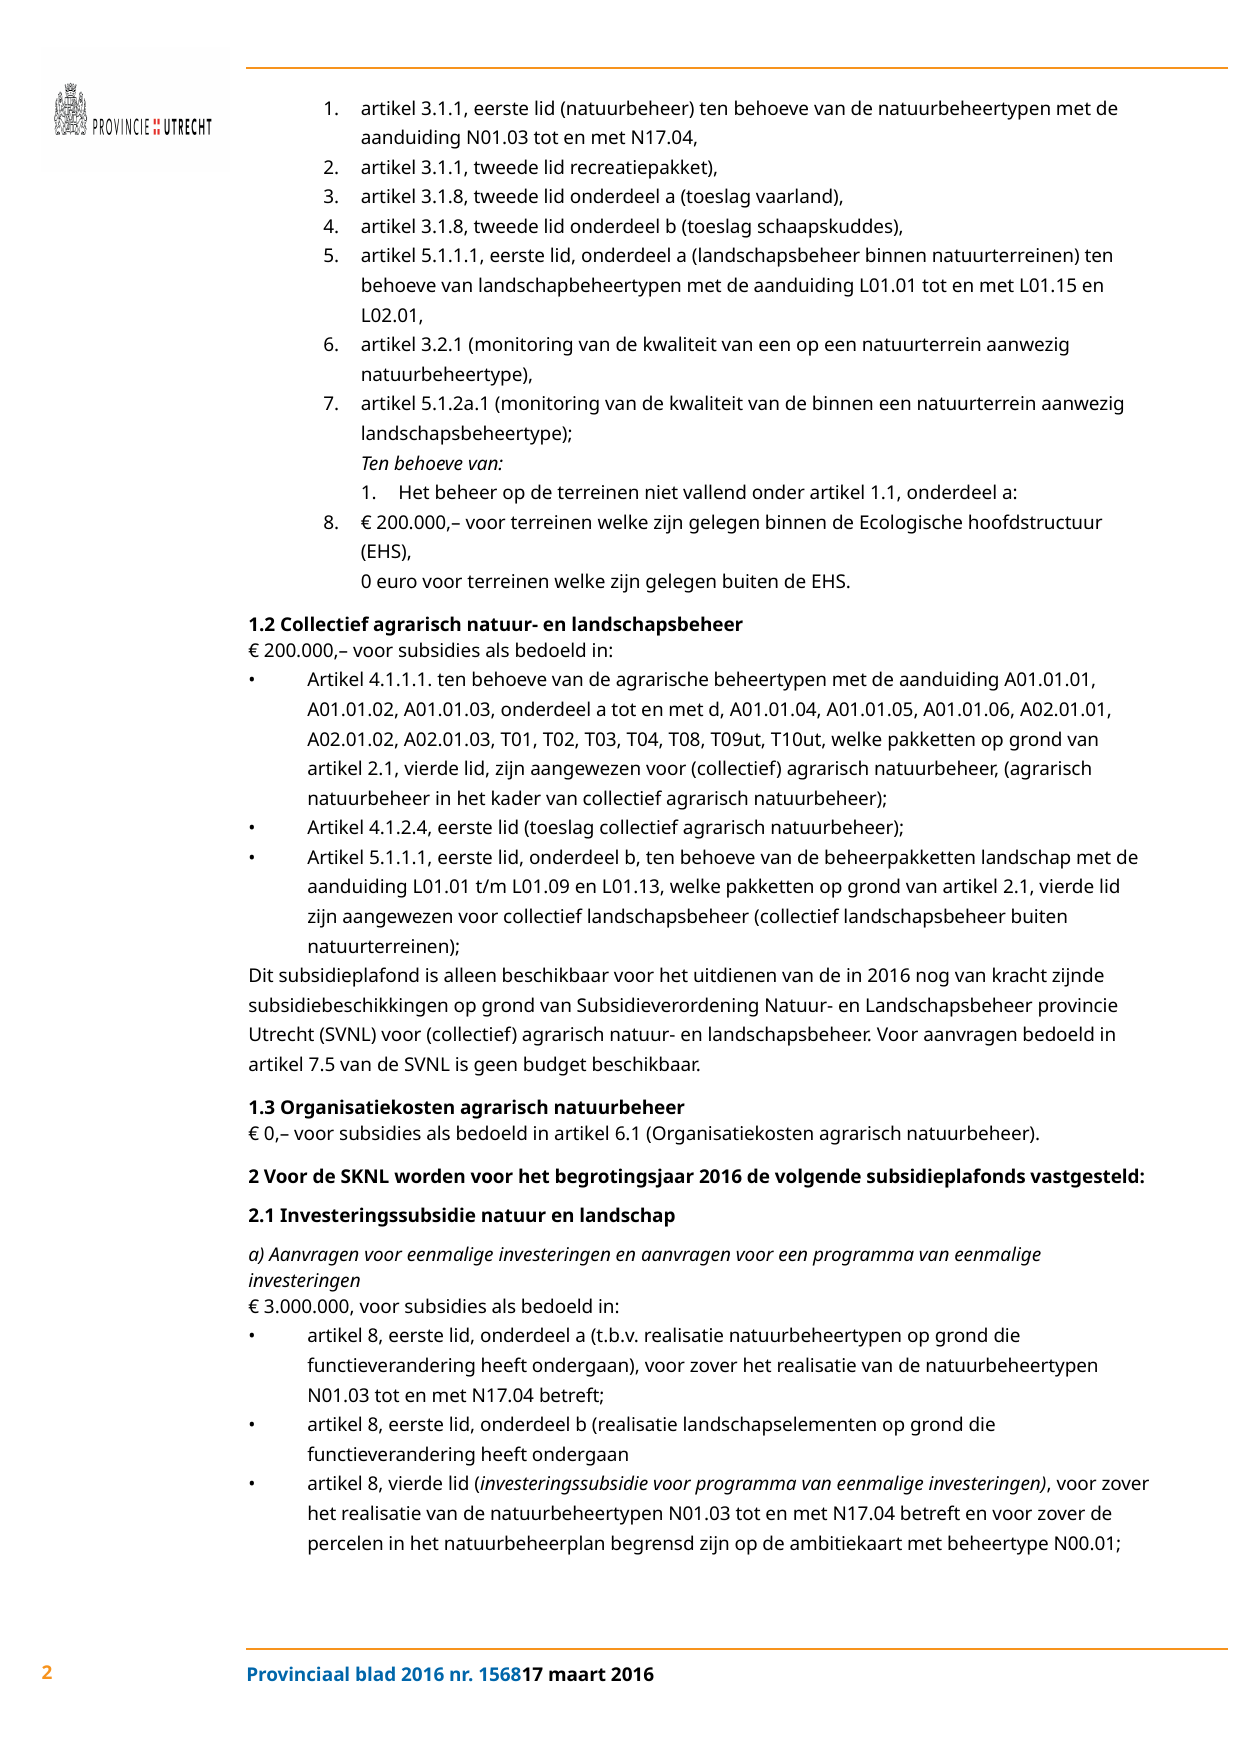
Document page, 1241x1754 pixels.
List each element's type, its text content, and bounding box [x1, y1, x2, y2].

list artikel 5.1.2a.1 (monitoring van de kwaliteit van de binnen een natuurterrein aanwezig landschapsbeheertype); [323, 391, 1152, 446]
text € 3.000.000, voor subsidies als bedoeld in: [248, 1293, 1152, 1319]
list artikel 3.1.8, tweede lid onderdeel a (toeslag vaarland), [323, 183, 1152, 209]
list artikel 8, vierde lid (investeringssubsidie voor programma van eenmalige investeringen), voor zover het realisatie van de natuurbeheertypen N01.03 tot en met N17.04 betreft en voor zover de percelen in het natuurbeheerplan begrensd zijn op de ambitiekaart met beheertype N00.01; [248, 1471, 1152, 1556]
list artikel 3.1.8, tweede lid onderdeel b (toeslag schaapskuddes), [323, 213, 1152, 239]
text 2 Voor de SKNL worden voor het begrotingsjaar 2016 de volgende subsidieplafonds vastgesteld: [248, 1163, 1152, 1189]
text Dit subsidieplafond is alleen beschikbaar voor het uitdienen van de in 2016 nog van kracht zijnde subsidiebeschikkingen op grond van Subsidieverordening Natuur- en Landschapsbeheer provincie Utrecht (SVNL) voor (collectief) agrarisch natuur- en landschapsbeheer. Voor aanvragen bedoeld in artikel 7.5 van de SVNL is geen budget beschikbaar. [248, 962, 1152, 1077]
text 2.1 Investeringssubsidie natuur en landschap [248, 1202, 1152, 1228]
list artikel 5.1.1.1, eerste lid, onderdeel a (landschapsbeheer binnen natuurterreinen) ten behoeve van landschapbeheertypen met de aanduiding L01.01 tot en met L01.15 en L02.01, [323, 243, 1152, 328]
text 1.2 Collectief agrarisch natuur- en landschapsbeheer [248, 611, 1152, 637]
text 1.3 Organisatiekosten agrarisch natuurbeheer [248, 1094, 1152, 1120]
list artikel 8, eerste lid, onderdeel b (realisatie landschapselementen op grond die functieverandering heeft ondergaan [248, 1411, 1152, 1467]
list artikel 8, eerste lid, onderdeel a (t.b.v. realisatie natuurbeheertypen op grond die functieverandering heeft ondergaan), voor zover het realisatie van de natuurbeheertypen N01.03 tot en met N17.04 betreft; [248, 1323, 1152, 1408]
list artikel 3.2.1 (monitoring van de kwaliteit van een op een natuurterrein aanwezig natuurbeheertype), [323, 331, 1152, 387]
picture [41, 47, 231, 172]
list Artikel 4.1.1.1. ten behoeve van de agrarische beheertypen met de aanduiding A01.01.01, A01.01.02, A01.01.03, onderdeel a tot en met d, A01.01.04, A01.01.05, A01.01.06, A02.01.01, A02.01.02, A02.01.03, T01, T02, T03, T04, T08, T09ut, T10ut, welke pakketten op grond van artikel 2.1, vierde lid, zijn aangewezen voor (collectief) agrarisch natuurbeheer, (agrarisch natuurbeheer in het kader van collectief agrarisch natuurbeheer); [248, 667, 1152, 811]
text € 0,– voor subsidies als bedoeld in artikel 6.1 (Organisatiekosten agrarisch natuurbeheer). [248, 1120, 1152, 1146]
text a) Aanvragen voor eenmalige investeringen en aanvragen voor een programma van eenmalige investeringen [248, 1242, 1152, 1293]
text € 200.000,– voor subsidies als bedoeld in: [248, 637, 1152, 663]
list Artikel 4.1.2.4, eerste lid (toeslag collectief agrarisch natuurbeheer); [248, 814, 1152, 840]
list Artikel 5.1.1.1, eerste lid, onderdeel b, ten behoeve van de beheerpakketten landschap met de aanduiding L01.01 t/m L01.09 en L01.13, welke pakketten op grond van artikel 2.1, vierde lid zijn aangewezen voor collectief landschapsbeheer (collectief landschapsbeheer buiten natuurterreinen); [248, 844, 1152, 958]
list artikel 3.1.1, tweede lid recreatiepakket), [323, 154, 1152, 180]
list Ten behoeve van: [323, 450, 1152, 476]
list € 200.000,– voor terreinen welke zijn gelegen binnen de Ecologische hoofdstructuur (EHS), [323, 509, 1152, 564]
list artikel 3.1.1, eerste lid (natuurbeheer) ten behoeve van de natuurbeheertypen met de aanduiding N01.03 tot en met N17.04, [323, 95, 1152, 150]
list 0 euro voor terreinen welke zijn gelegen buiten de EHS. [323, 568, 1152, 594]
list Het beheer op de terreinen niet vallend onder artikel 1.1, onderdeel a: [361, 479, 1152, 505]
